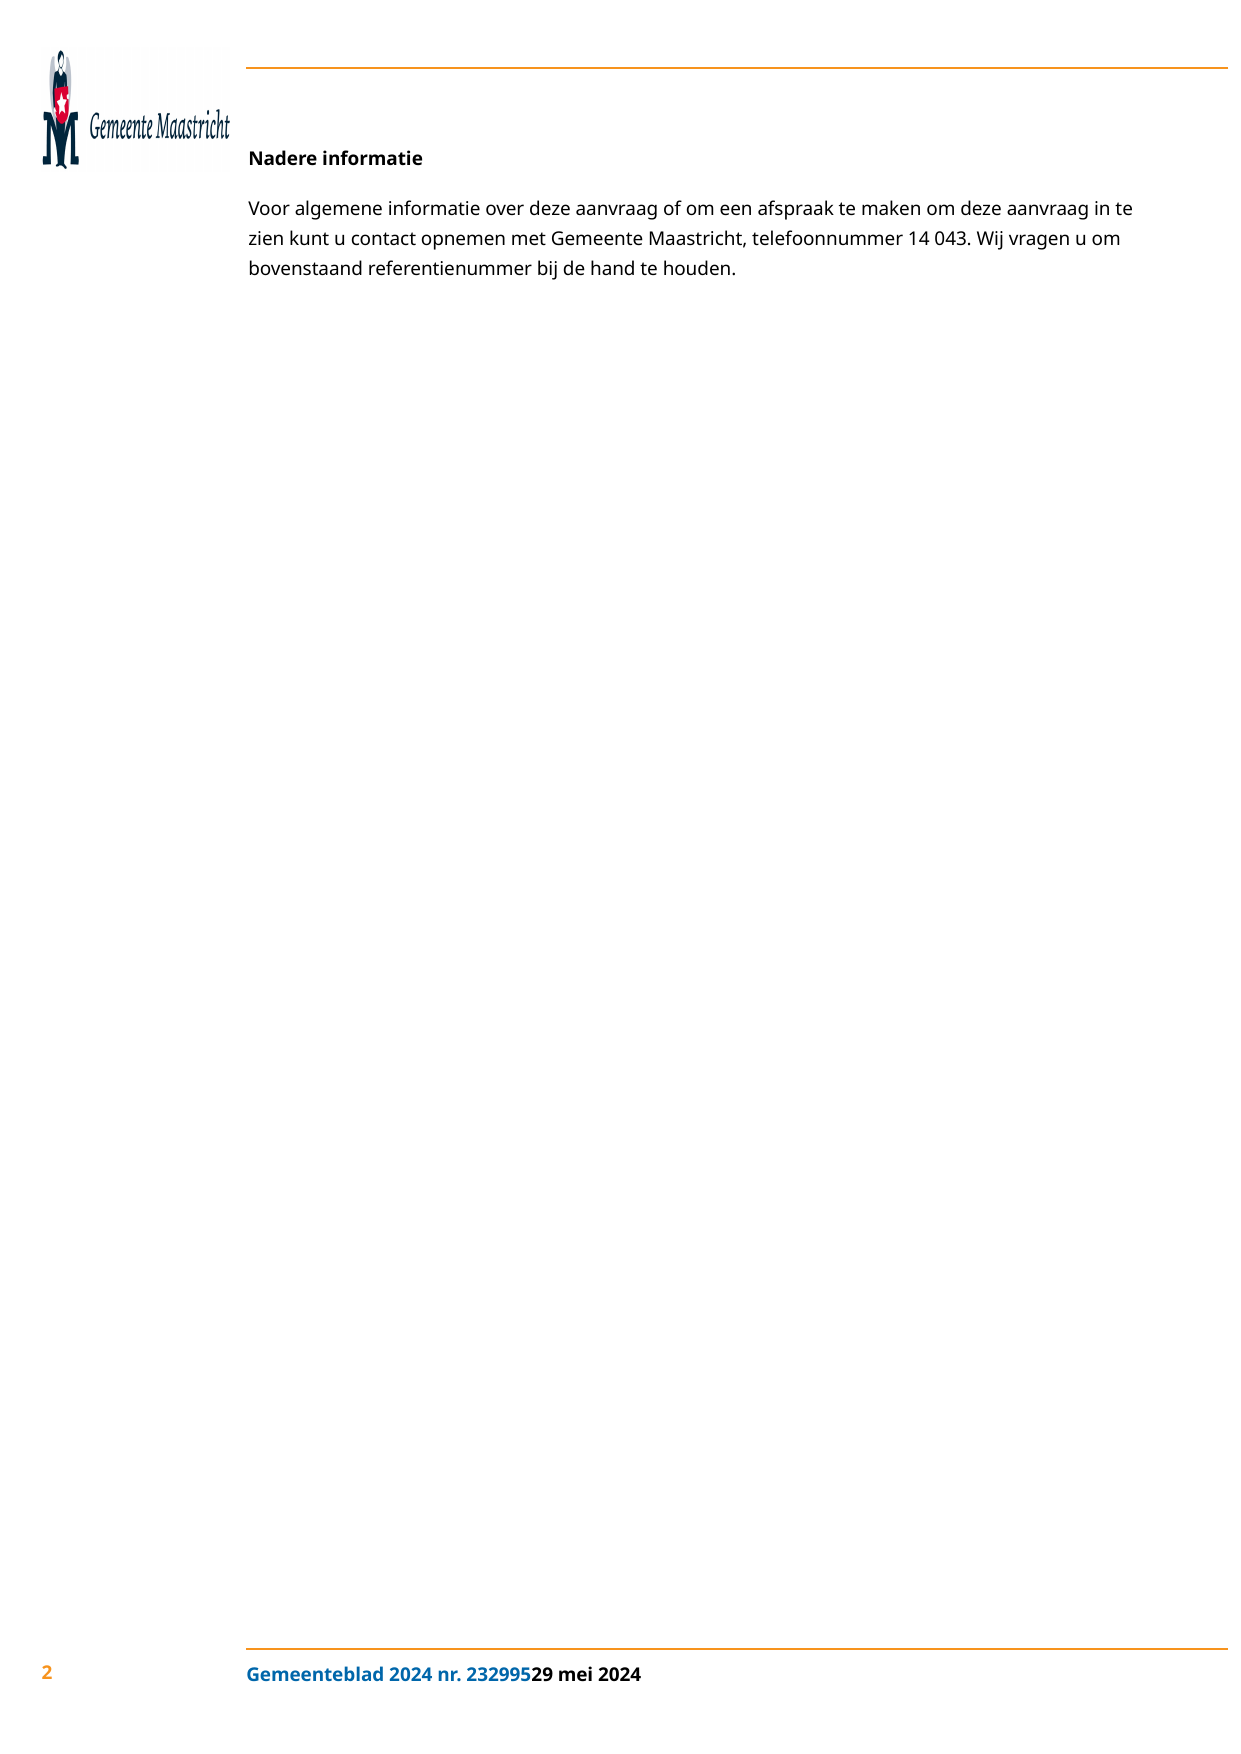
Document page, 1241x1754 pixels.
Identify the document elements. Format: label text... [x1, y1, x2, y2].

picture [41, 47, 231, 172]
text Nadere informatie [248, 145, 1152, 171]
text Voor algemene informatie over deze aanvraag of om een afspraak te maken om deze aanvraag in te zien kunt u contact opnemen met Gemeente Maastricht, telefoonnummer 14 043. Wij vragen u om bovenstaand referentienummer bij de hand te houden. [248, 196, 1152, 281]
